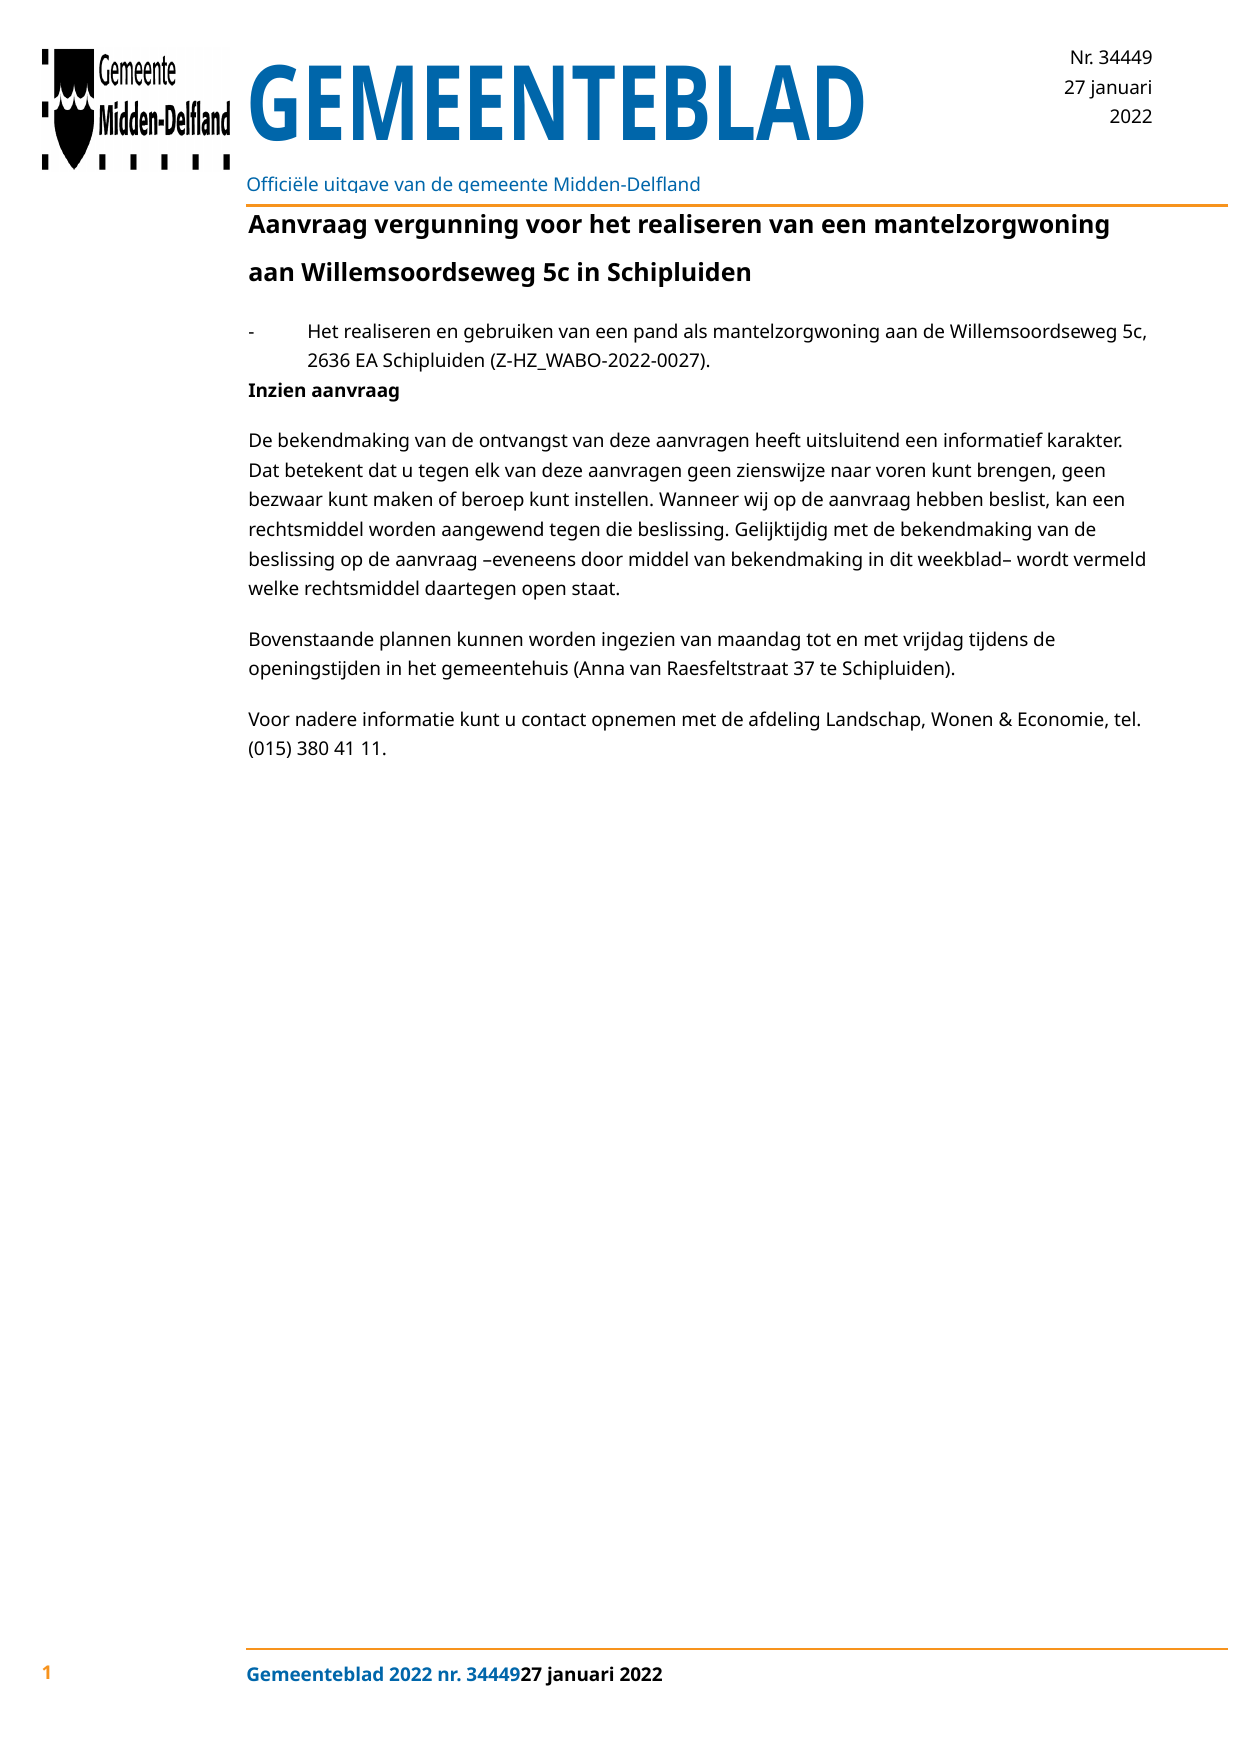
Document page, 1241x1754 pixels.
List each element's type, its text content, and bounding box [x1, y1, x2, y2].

text Inzien aanvraag [248, 377, 1152, 403]
text Voor nadere informatie kunt u contact opnemen met de afdeling Landschap, Wonen & Economie, tel. (015) 380 41 11. [248, 706, 1152, 761]
picture [41, 47, 231, 172]
text Bovenstaande plannen kunnen worden ingezien van maandag tot en met vrijdag tijdens de openingstijden in het gemeentehuis (Anna van Raesfeltstraat 37 te Schipluiden). [248, 626, 1152, 681]
list Het realiseren en gebruiken van een pand als mantelzorgwoning aan de Willemsoordseweg 5c, 2636 EA Schipluiden (Z-HZ_WABO-2022-0027). [248, 318, 1152, 373]
text De bekendmaking van de ontvangst van deze aanvragen heeft uitsluitend een informatief karakter. Dat betekent dat u tegen elk van deze aanvragen geen zienswijze naar voren kunt brengen, geen bezwaar kunt maken of beroep kunt instellen. Wanneer wij op de aanvraag hebben beslist, kan een rechtsmiddel worden aangewend tegen die beslissing. Gelijktijdig met de bekendmaking van de beslissing op de aanvraag –eveneens door middel van bekendmaking in dit weekblad– wordt vermeld welke rechtsmiddel daartegen open staat. [248, 427, 1152, 601]
text Aanvraag vergunning voor het realiseren van een mantelzorgwoning aan Willemsoordseweg 5c in Schipluiden [248, 207, 1152, 288]
